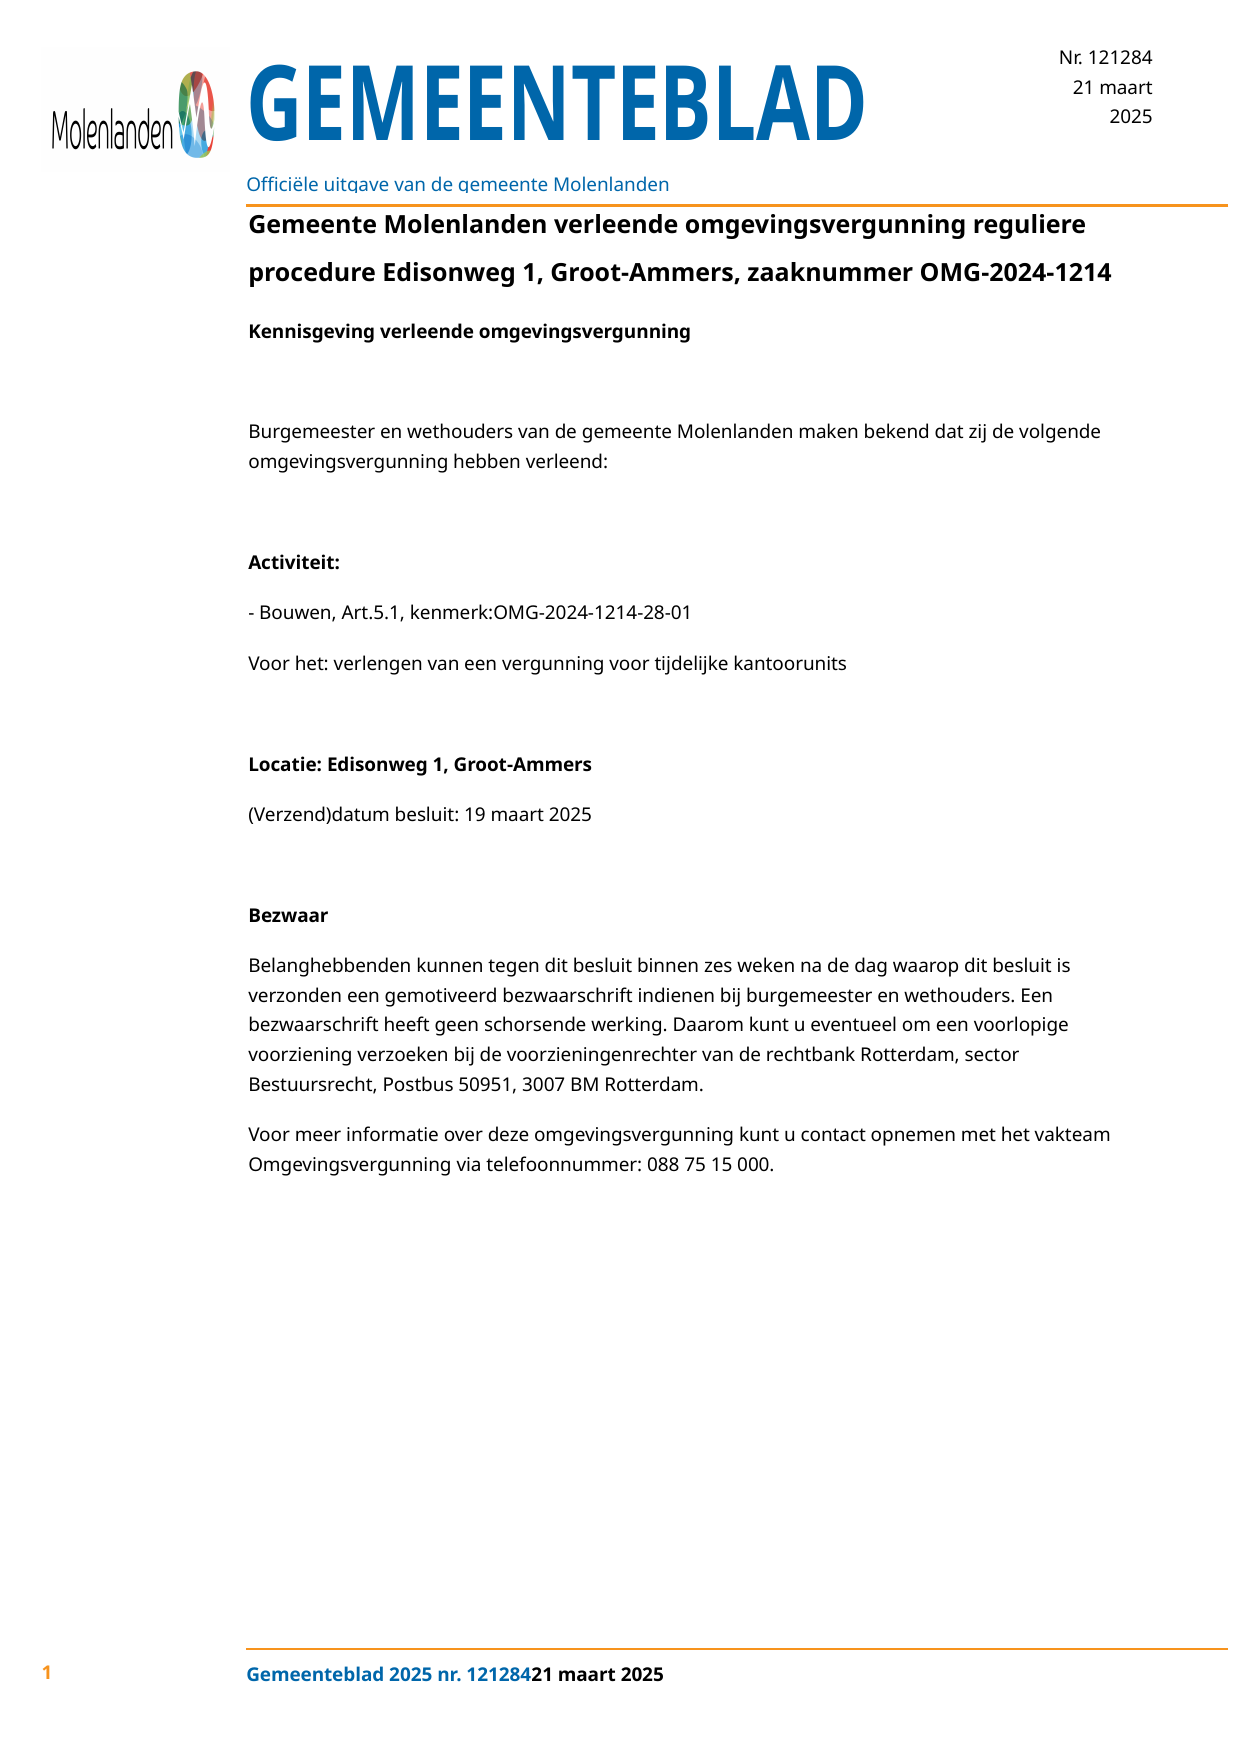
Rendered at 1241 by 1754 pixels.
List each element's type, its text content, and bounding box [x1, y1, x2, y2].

text Locatie: Edisonweg 1, Groot-Ammers [248, 751, 1152, 777]
text Kennisgeving verleende omgevingsvergunning [248, 318, 1152, 344]
text Burgemeester en wethouders van de gemeente Molenlanden maken bekend dat zij de volgende omgevingsvergunning hebben verleend: [248, 419, 1152, 474]
text Bezwaar [248, 902, 1152, 928]
text Belanghebbenden kunnen tegen dit besluit binnen zes weken na de dag waarop dit besluit is verzonden een gemotiveerd bezwaarschrift indienen bij burgemeester en wethouders. Een bezwaarschrift heeft geen schorsende werking. Daarom kunt u eventueel om een voorlopige voorziening verzoeken bij de voorzieningenrechter van de rechtbank Rotterdam, sector Bestuursrecht, Postbus 50951, 3007 BM Rotterdam. [248, 952, 1152, 1097]
text Activiteit: [248, 549, 1152, 575]
text Gemeente Molenlanden verleende omgevingsvergunning reguliere procedure Edisonweg 1, Groot-Ammers, zaaknummer OMG-2024-1214 [248, 207, 1152, 288]
text (Verzend)datum besluit: 19 maart 2025 [248, 801, 1152, 827]
text - Bouwen, Art.5.1, kenmerk:OMG-2024-1214-28-01 [248, 599, 1152, 625]
text Voor meer informatie over deze omgevingsvergunning kunt u contact opnemen met het vakteam Omgevingsvergunning via telefoonnummer: 088 75 15 000. [248, 1121, 1152, 1177]
text Voor het: verlengen van een vergunning voor tijdelijke kantoorunits [248, 650, 1152, 676]
picture [41, 47, 231, 172]
